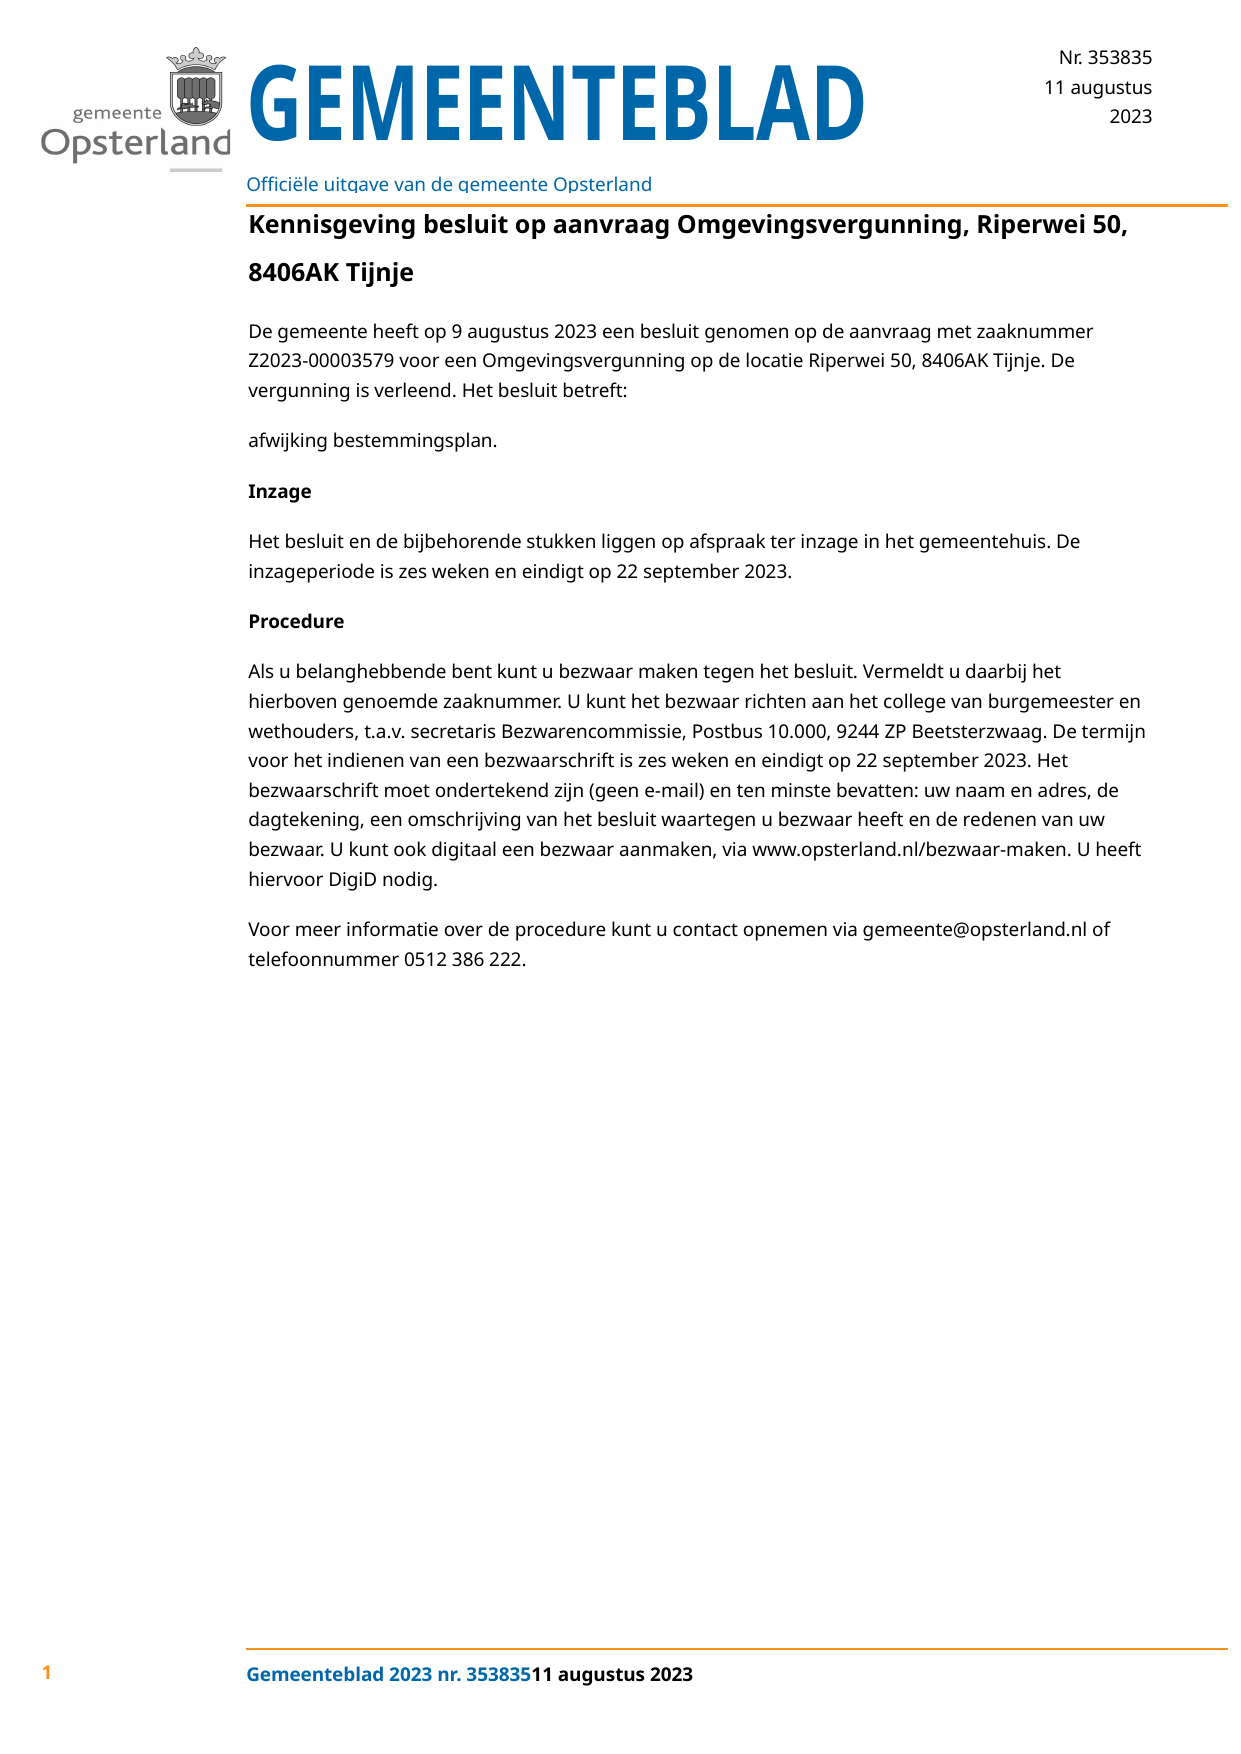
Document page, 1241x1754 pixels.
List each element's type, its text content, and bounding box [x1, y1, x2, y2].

text afwijking bestemmingsplan. [248, 427, 1152, 453]
text Het besluit en de bijbehorende stukken liggen op afspraak ter inzage in het gemeentehuis. De inzageperiode is zes weken en eindigt op 22 september 2023. [248, 528, 1152, 584]
picture [41, 47, 231, 172]
text Procedure [248, 608, 1152, 634]
text Voor meer informatie over de procedure kunt u contact opnemen via gemeente@opsterland.nl of telefoonnummer 0512 386 222. [248, 916, 1152, 972]
text Als u belanghebbende bent kunt u bezwaar maken tegen het besluit. Vermeldt u daarbij het hierboven genoemde zaaknummer. U kunt het bezwaar richten aan het college van burgemeester en wethouders, t.a.v. secretaris Bezwarencommissie, Postbus 10.000, 9244 ZP Beetsterzwaag. De termijn voor het indienen van een bezwaarschrift is zes weken en eindigt op 22 september 2023. Het bezwaarschrift moet ondertekend zijn (geen e-mail) en ten minste bevatten: uw naam en adres, de dagtekening, een omschrijving van het besluit waartegen u bezwaar heeft en de redenen van uw bezwaar. U kunt ook digitaal een bezwaar aanmaken, via www.opsterland.nl/bezwaar-maken. U heeft hiervoor DigiD nodig. [248, 659, 1152, 892]
text Kennisgeving besluit op aanvraag Omgevingsvergunning, Riperwei 50, 8406AK Tijnje [248, 207, 1152, 288]
text De gemeente heeft op 9 augustus 2023 een besluit genomen op de aanvraag met zaaknummer Z2023-00003579 voor een Omgevingsvergunning op de locatie Riperwei 50, 8406AK Tijnje. De vergunning is verleend. Het besluit betreft: [248, 318, 1152, 403]
text Inzage [248, 478, 1152, 504]
